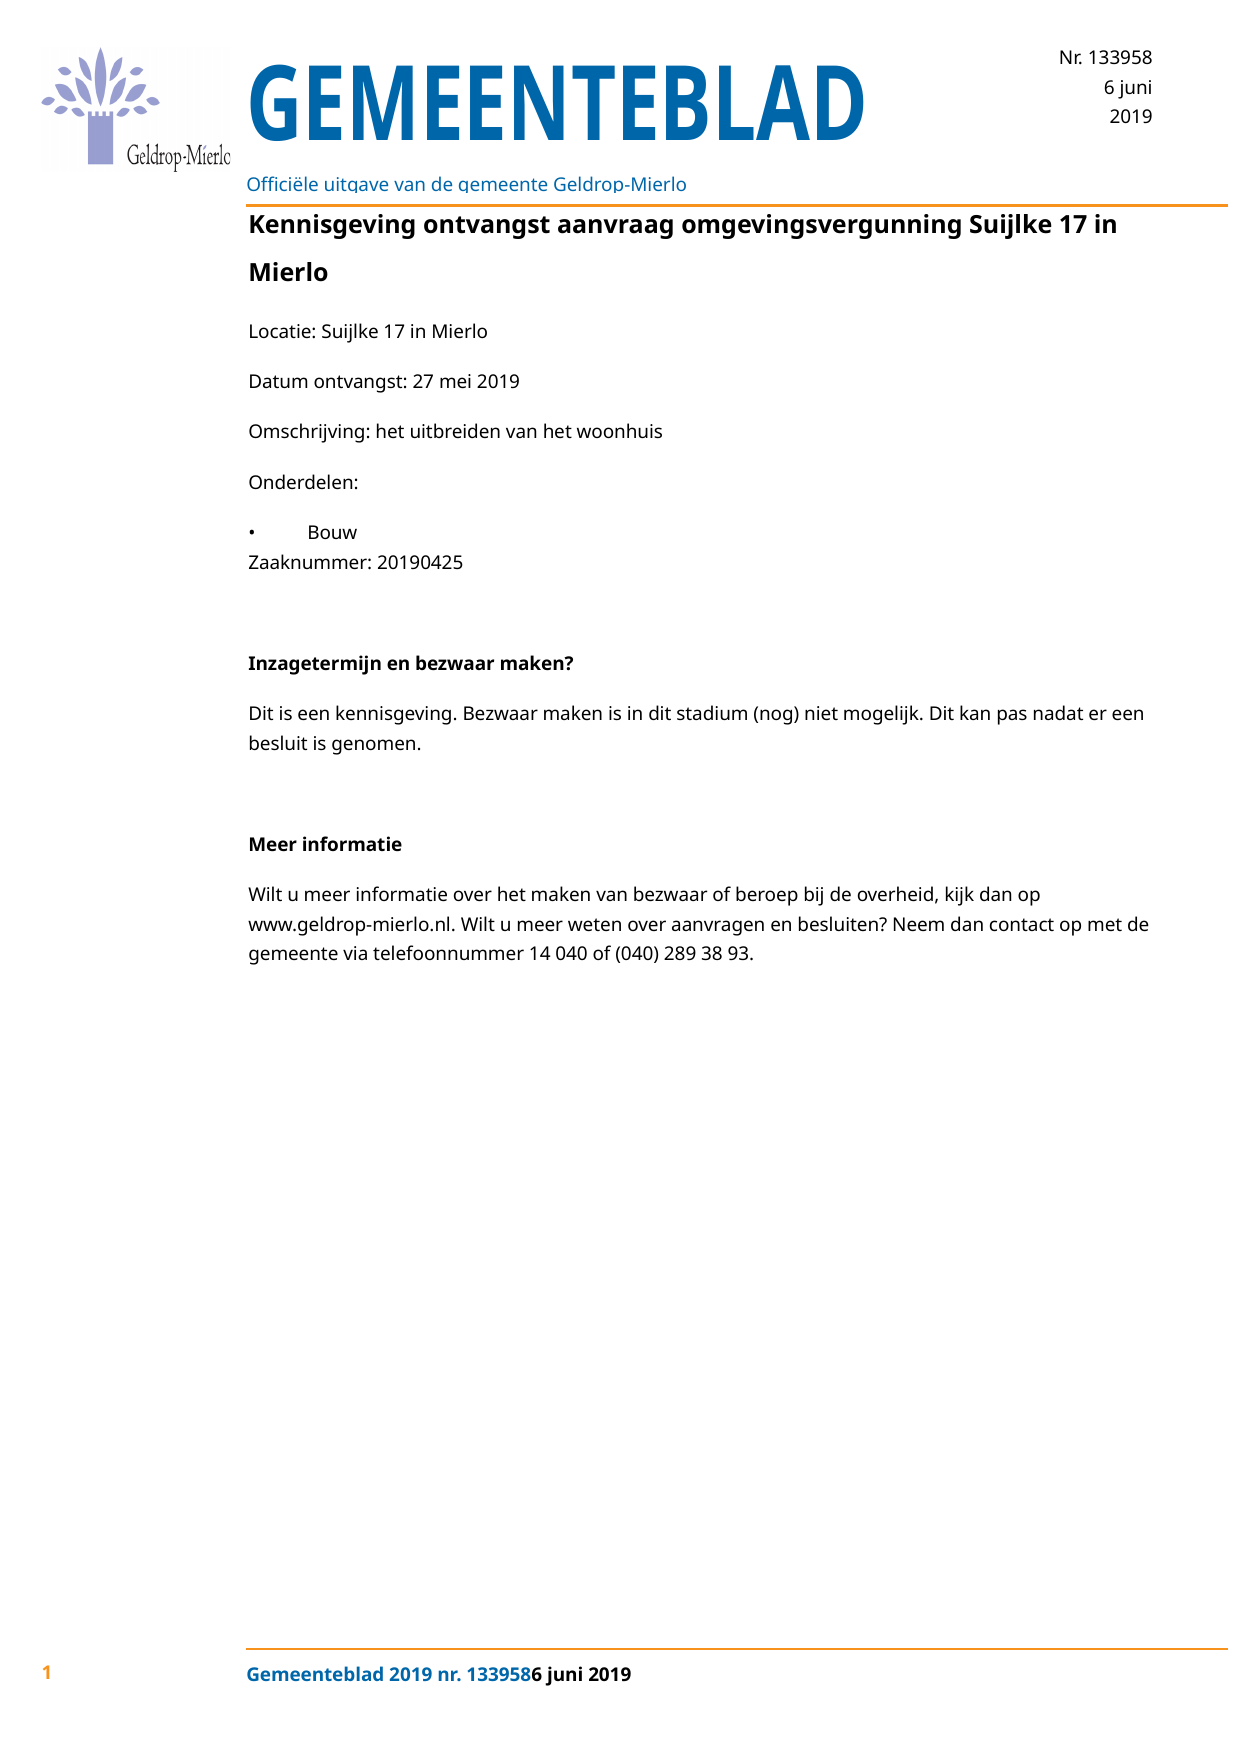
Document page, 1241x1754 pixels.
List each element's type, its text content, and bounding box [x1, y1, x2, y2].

text Zaaknummer: 20190425 [248, 549, 1152, 575]
text Inzagetermijn en bezwaar maken? [248, 650, 1152, 676]
text Meer informatie [248, 831, 1152, 857]
list Bouw [248, 519, 1152, 545]
text Omschrijving: het uitbreiden van het woonhuis [248, 419, 1152, 444]
text Kennisgeving ontvangst aanvraag omgevingsvergunning Suijlke 17 in Mierlo [248, 207, 1152, 288]
text Locatie: Suijlke 17 in Mierlo [248, 318, 1152, 344]
text Wilt u meer informatie over het maken van bezwaar of beroep bij de overheid, kijk dan op www.geldrop-mierlo.nl. Wilt u meer weten over aanvragen en besluiten? Neem dan contact op met de gemeente via telefoonnummer 14 040 of (040) 289 38 93. [248, 881, 1152, 966]
text Dit is een kennisgeving. Bezwaar maken is in dit stadium (nog) niet mogelijk. Dit kan pas nadat er een besluit is genomen. [248, 700, 1152, 756]
text Datum ontvangst: 27 mei 2019 [248, 368, 1152, 394]
text Onderdelen: [248, 469, 1152, 495]
picture [41, 47, 231, 172]
